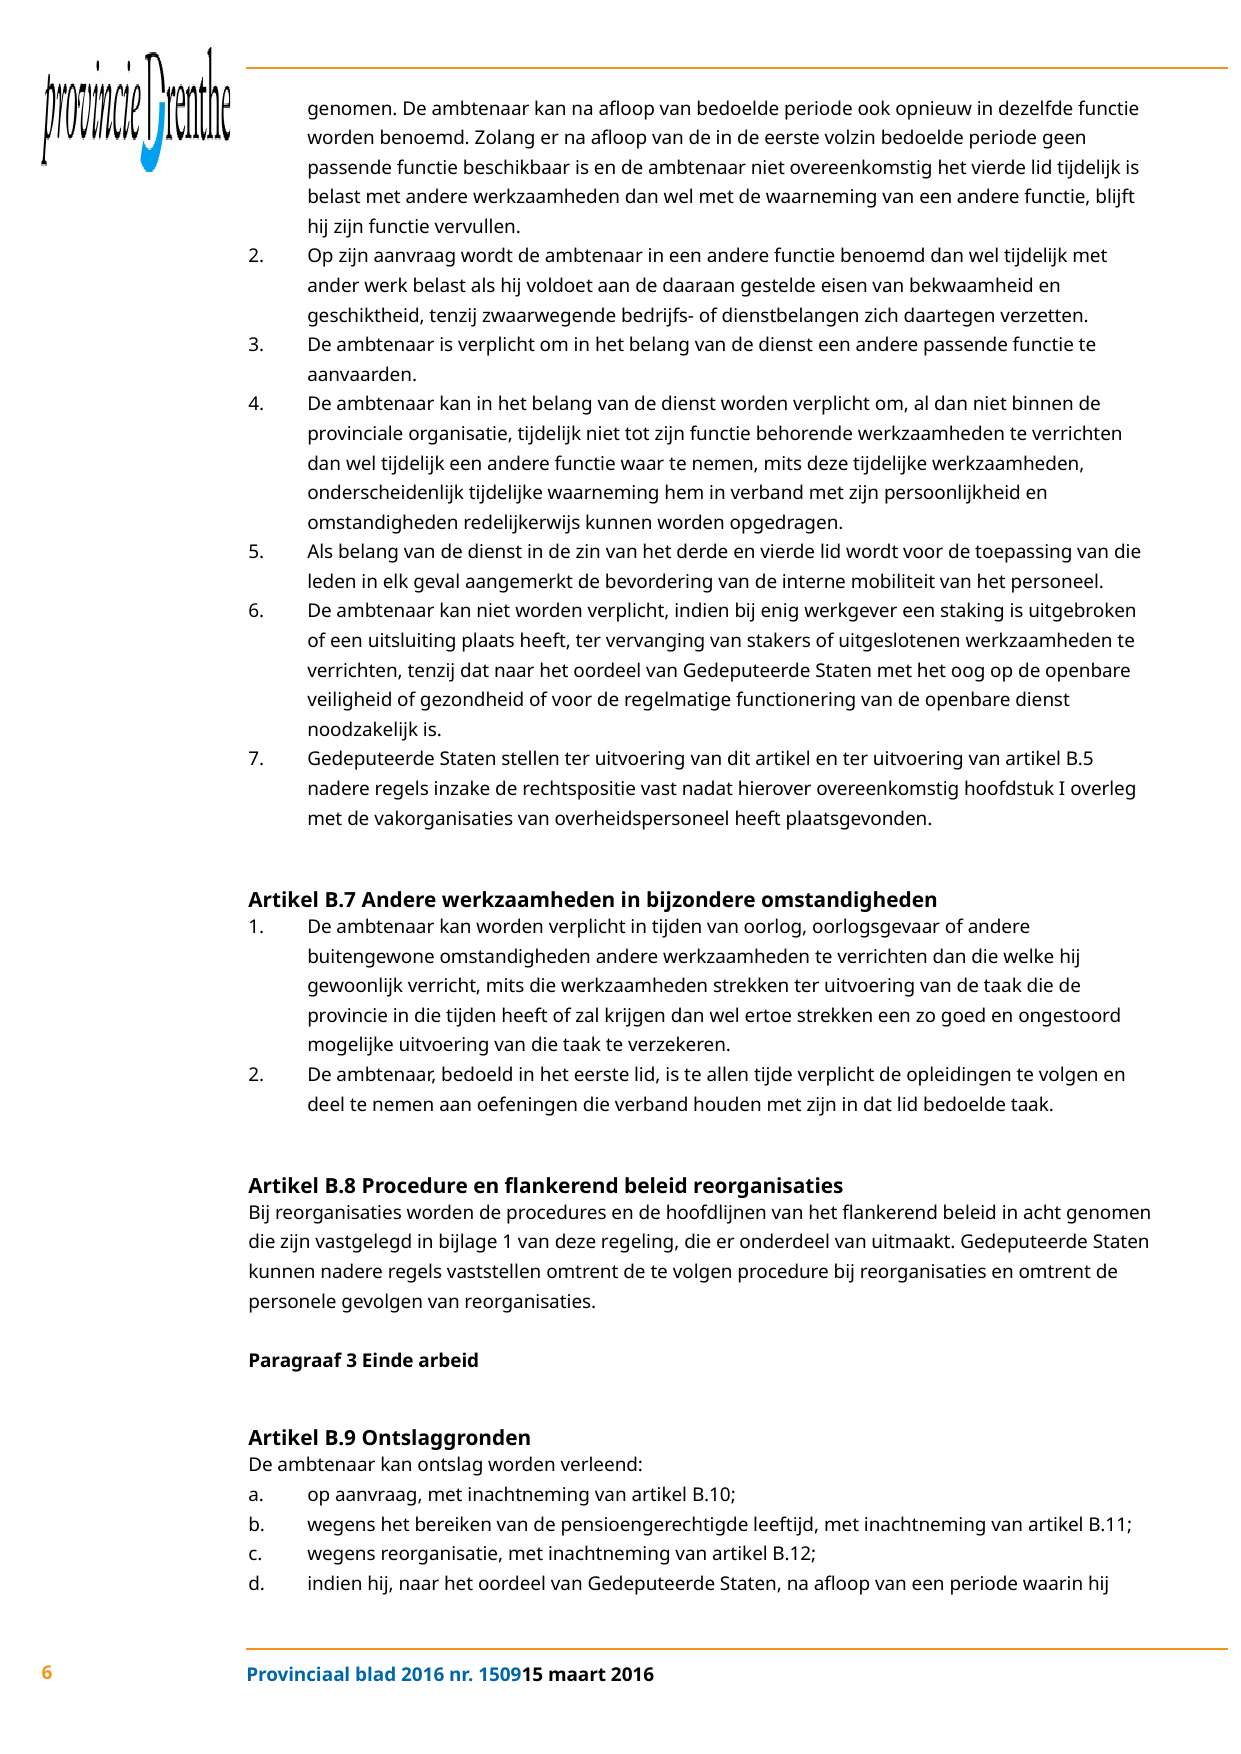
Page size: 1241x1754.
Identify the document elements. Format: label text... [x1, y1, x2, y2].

list genomen. De ambtenaar kan na afloop van bedoelde periode ook opnieuw in dezelfde functie worden benoemd. Zolang er na afloop van de in de eerste volzin bedoelde periode geen passende functie beschikbaar is en de ambtenaar niet overeenkomstig het vierde lid tijdelijk is belast met andere werkzaamheden dan wel met de waarneming van een andere functie, blijft hij zijn functie vervullen. [248, 95, 1152, 239]
list De ambtenaar kan niet worden verplicht, indien bij enig werkgever een staking is uitgebroken of een uitsluiting plaats heeft, ter vervanging van stakers of uitgeslotenen werkzaamheden te verrichten, tenzij dat naar het oordeel van Gedeputeerde Staten met het oog op de openbare veiligheid of gezondheid of voor de regelmatige functionering van de openbare dienst noodzakelijk is. [248, 598, 1152, 742]
text Paragraaf 3 Einde arbeid [248, 1347, 1152, 1373]
picture [41, 47, 231, 172]
list De ambtenaar, bedoeld in het eerste lid, is te allen tijde verplicht de opleidingen te volgen en deel te nemen aan oefeningen die verband houden met zijn in dat lid bedoelde taak. [248, 1061, 1152, 1116]
list De ambtenaar kan worden verplicht in tijden van oorlog, oorlogsgevaar of andere buitengewone omstandigheden andere werkzaamheden te verrichten dan die welke hij gewoonlijk verricht, mits die werkzaamheden strekken ter uitvoering van de taak die de provincie in die tijden heeft of zal krijgen dan wel ertoe strekken een zo goed en ongestoord mogelijke uitvoering van die taak te verzekeren. [248, 913, 1152, 1057]
list indien hij, naar het oordeel van Gedeputeerde Staten, na afloop van een periode waarin hij [248, 1570, 1152, 1596]
text Artikel B.9 Ontslaggronden [248, 1423, 1152, 1452]
list wegens het bereiken van de pensioengerechtigde leeftijd, met inachtneming van artikel B.11; [248, 1511, 1152, 1537]
list De ambtenaar kan in het belang van de dienst worden verplicht om, al dan niet binnen de provinciale organisatie, tijdelijk niet tot zijn functie behorende werkzaamheden te verrichten dan wel tijdelijk een andere functie waar te nemen, mits deze tijdelijke werkzaamheden, onderscheidenlijk tijdelijke waarneming hem in verband met zijn persoonlijkheid en omstandigheden redelijkerwijs kunnen worden opgedragen. [248, 391, 1152, 535]
text Artikel B.8 Procedure en flankerend beleid reorganisaties [248, 1171, 1152, 1199]
text De ambtenaar kan ontslag worden verleend: [248, 1452, 1152, 1477]
list Op zijn aanvraag wordt de ambtenaar in een andere functie benoemd dan wel tijdelijk met ander werk belast als hij voldoet aan de daaraan gestelde eisen van bekwaamheid en geschiktheid, tenzij zwaarwegende bedrijfs- of dienstbelangen zich daartegen verzetten. [248, 243, 1152, 328]
text Artikel B.7 Andere werkzaamheden in bijzondere omstandigheden [248, 885, 1152, 913]
list Gedeputeerde Staten stellen ter uitvoering van dit artikel en ter uitvoering van artikel B.5 nadere regels inzake de rechtspositie vast nadat hierover overeenkomstig hoofdstuk I overleg met de vakorganisaties van overheidspersoneel heeft plaatsgevonden. [248, 746, 1152, 831]
list Als belang van de dienst in de zin van het derde en vierde lid wordt voor de toepassing van die leden in elk geval aangemerkt de bevordering van de interne mobiliteit van het personeel. [248, 538, 1152, 594]
list wegens reorganisatie, met inachtneming van artikel B.12; [248, 1540, 1152, 1566]
list op aanvraag, met inachtneming van artikel B.10; [248, 1481, 1152, 1507]
list De ambtenaar is verplicht om in het belang van de dienst een andere passende functie te aanvaarden. [248, 331, 1152, 387]
text Bij reorganisaties worden de procedures en de hoofdlijnen van het flankerend beleid in acht genomen die zijn vastgelegd in bijlage 1 van deze regeling, die er onderdeel van uitmaakt. Gedeputeerde Staten kunnen nadere regels vaststellen omtrent de te volgen procedure bij reorganisaties en omtrent de personele gevolgen van reorganisaties. [248, 1199, 1152, 1314]
